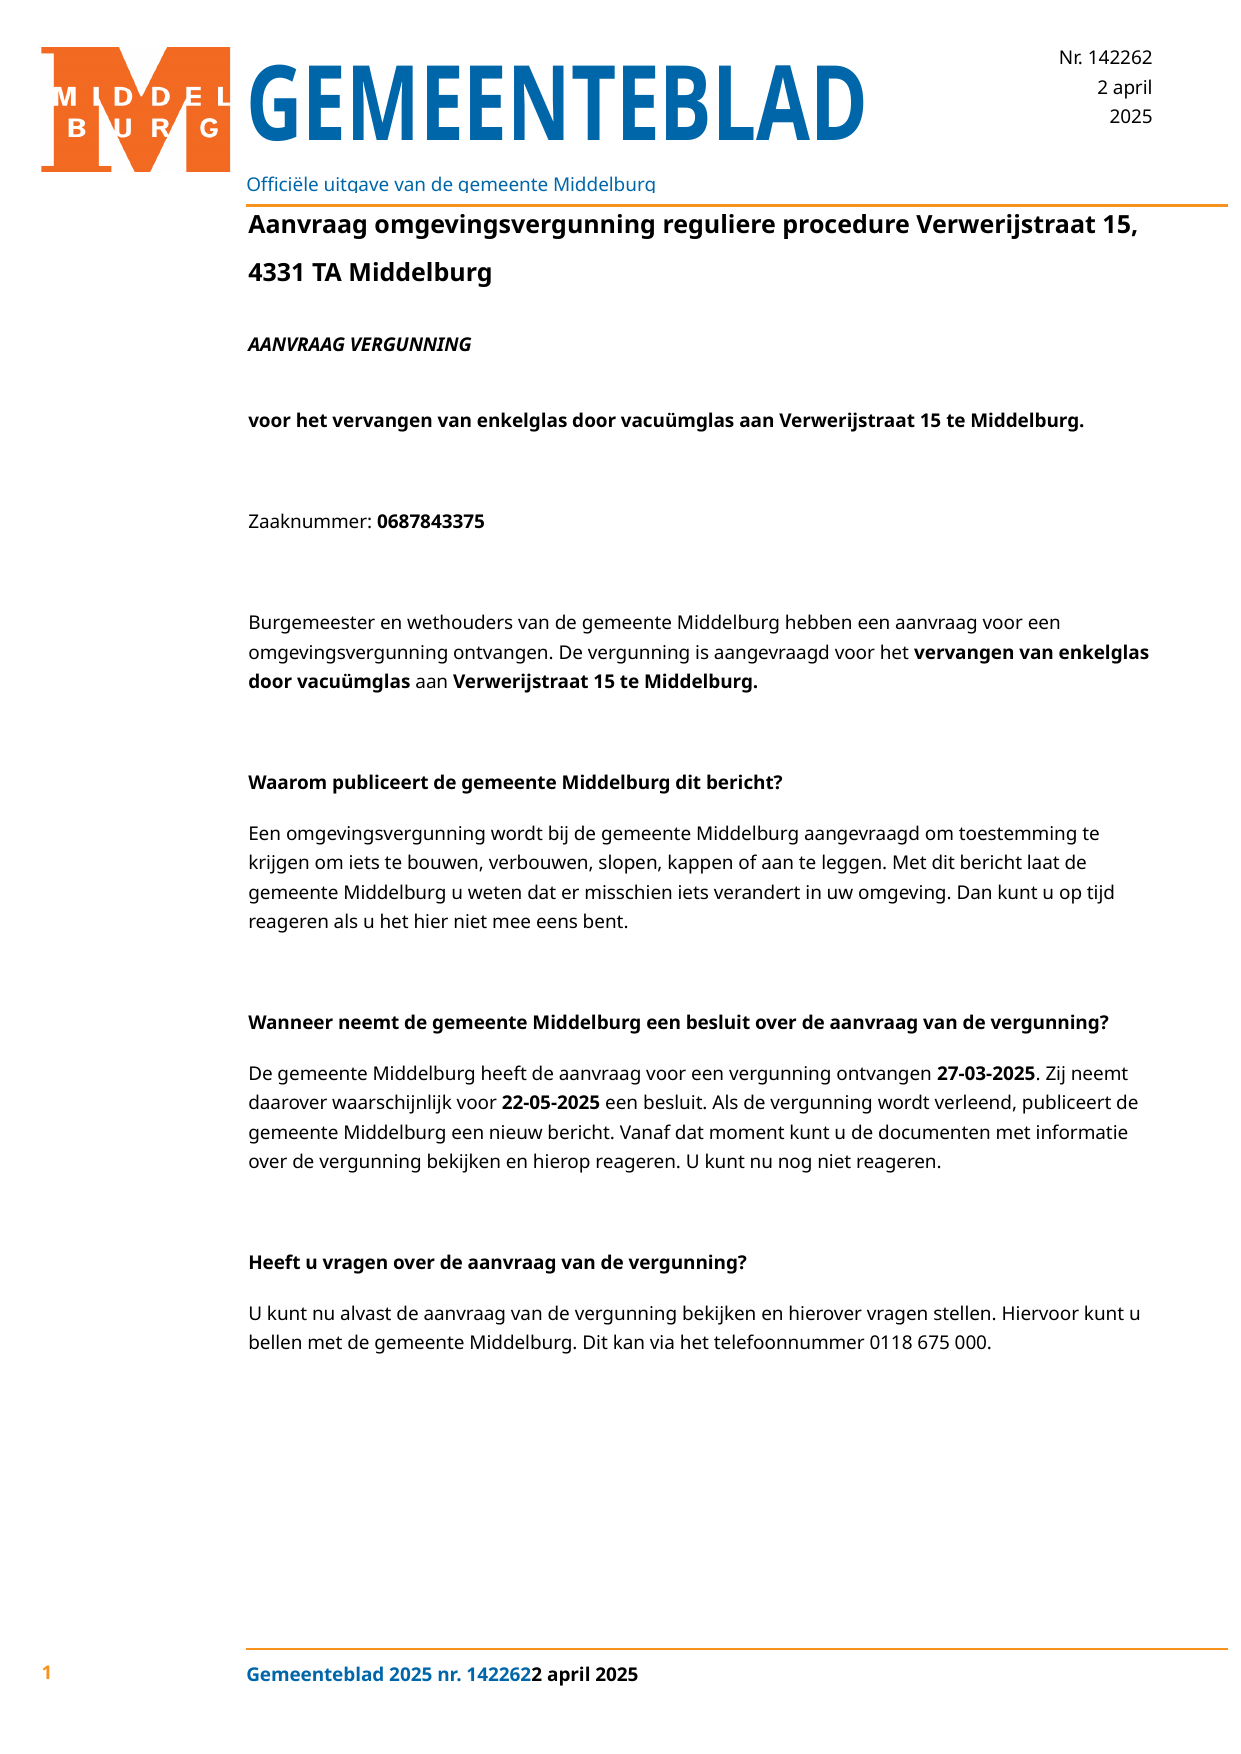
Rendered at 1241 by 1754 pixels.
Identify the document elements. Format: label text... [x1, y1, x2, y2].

text voor het vervangen van enkelglas door vacuümglas aan Verwerijstraat 15 te Middelburg. [248, 408, 1152, 433]
text Wanneer neemt de gemeente Middelburg een besluit over de aanvraag van de vergunning? [248, 1009, 1152, 1035]
text AANVRAAG VERGUNNING [248, 331, 1152, 357]
text De gemeente Middelburg heeft de aanvraag voor een vergunning ontvangen 27-03-2025. Zij neemt daarover waarschijnlijk voor 22-05-2025 een besluit. Als de vergunning wordt verleend, publiceert de gemeente Middelburg een nieuw bericht. Vanaf dat moment kunt u de documenten met informatie over de vergunning bekijken en hierop reageren. U kunt nu nog niet reageren. [248, 1060, 1152, 1174]
text Een omgevingsvergunning wordt bij de gemeente Middelburg aangevraagd om toestemming te krijgen om iets te bouwen, verbouwen, slopen, kappen of aan te leggen. Met dit bericht laat de gemeente Middelburg u weten dat er misschien iets verandert in uw omgeving. Dan kunt u op tijd reageren als u het hier niet mee eens bent. [248, 820, 1152, 934]
text Heeft u vragen over de aanvraag van de vergunning? [248, 1249, 1152, 1275]
text Burgemeester en wethouders van de gemeente Middelburg hebben een aanvraag voor een omgevingsvergunning ontvangen. De vergunning is aangevraagd voor het vervangen van enkelglas door vacuümglas aan Verwerijstraat 15 te Middelburg. [248, 609, 1152, 694]
text Waarom publiceert de gemeente Middelburg dit bericht? [248, 769, 1152, 795]
text Zaaknummer: 0687843375 [248, 508, 1152, 534]
text U kunt nu alvast de aanvraag van de vergunning bekijken en hierover vragen stellen. Hiervoor kunt u bellen met de gemeente Middelburg. Dit kan via het telefoonnummer 0118 675 000. [248, 1300, 1152, 1355]
text Aanvraag omgevingsvergunning reguliere procedure Verwerijstraat 15, 4331 TA Middelburg [248, 207, 1152, 288]
picture [41, 47, 231, 172]
